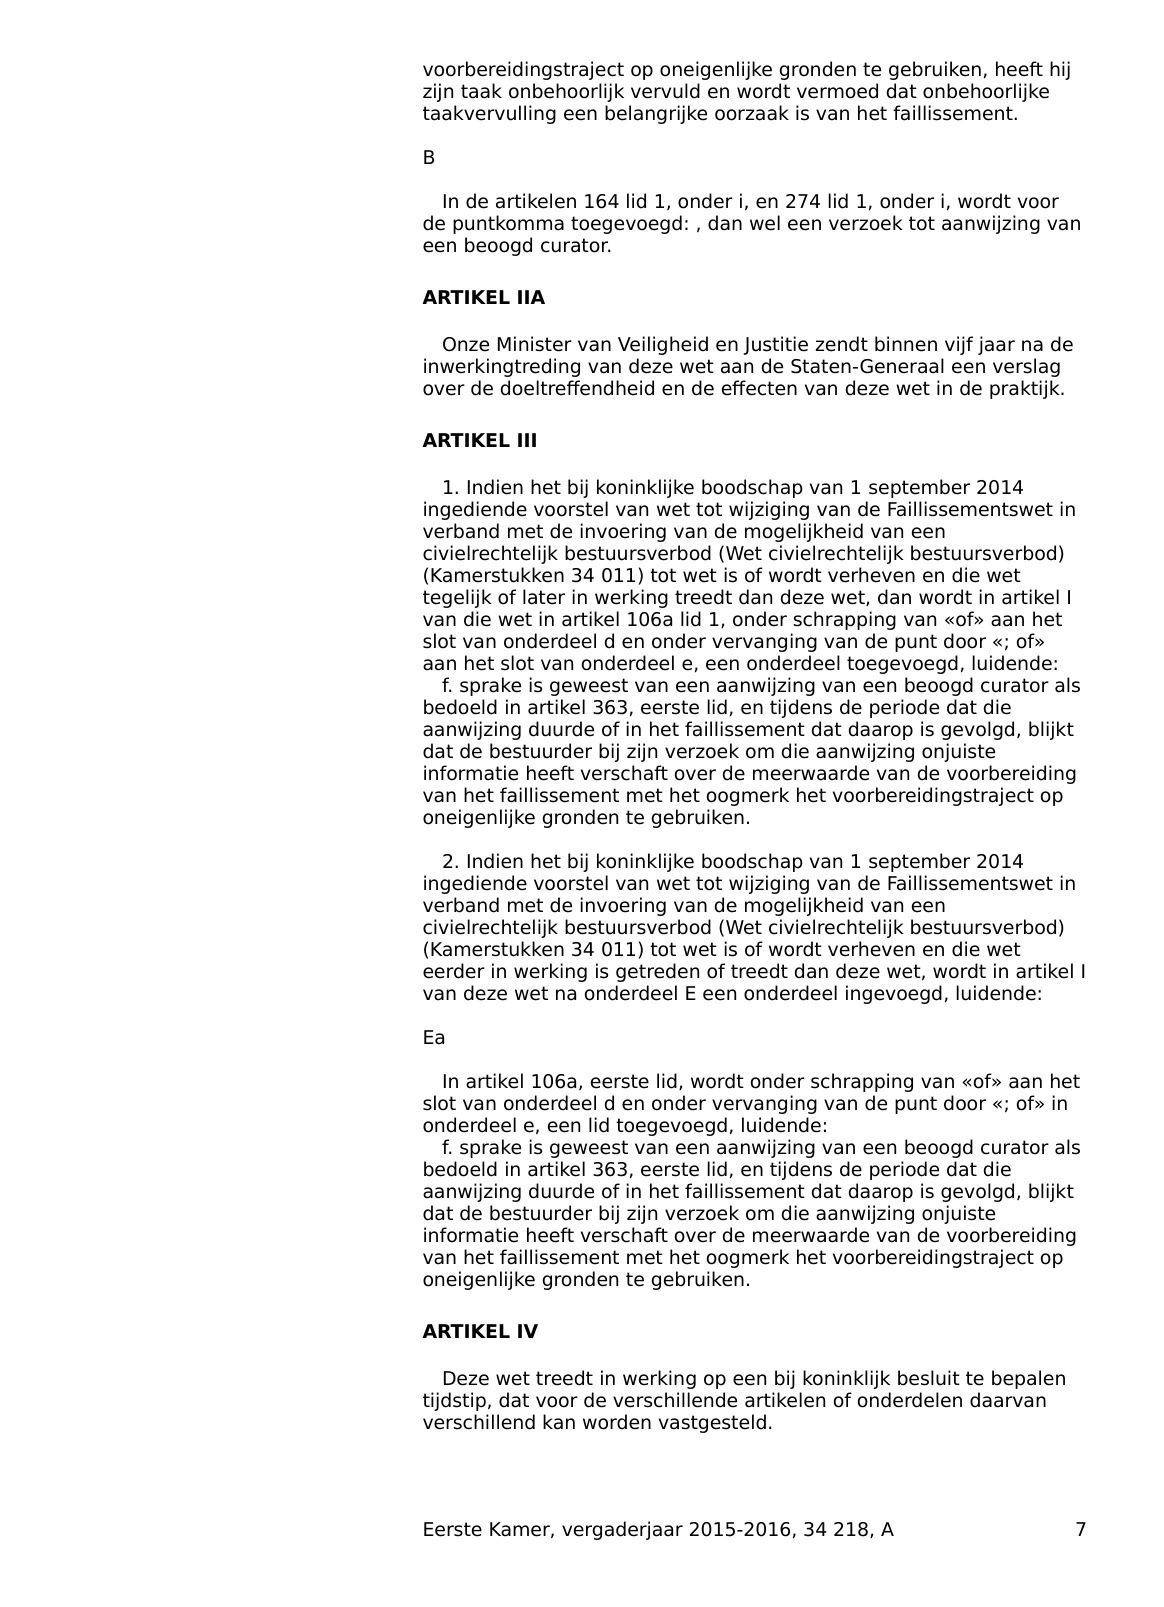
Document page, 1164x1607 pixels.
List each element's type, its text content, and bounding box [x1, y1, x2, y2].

text Onze Minister van Veiligheid en Justitie zendt binnen vijf jaar na de inwerkingtreding van deze wet aan de Staten-Generaal een verslag over de doeltreffendheid en de effecten van deze wet in de praktijk. [422, 334, 1087, 400]
text 1. Indien het bij koninklijke boodschap van 1 september 2014 ingediende voorstel van wet tot wijziging van de Faillissementswet in verband met de invoering van de mogelijkheid van een civielrechtelijk bestuursverbod (Wet civielrechtelijk bestuursverbod) (Kamerstukken 34 011) tot wet is of wordt verheven en die wet tegelijk of later in werking treedt dan deze wet, dan wordt in artikel I van die wet in artikel 106a lid 1, onder schrapping van «of» aan het slot van onderdeel d en onder vervanging van de punt door «; of» aan het slot van onderdeel e, een onderdeel toegevoegd, luidende: [422, 477, 1087, 675]
subtitle ARTIKEL III [422, 430, 1087, 452]
text B [422, 147, 1087, 169]
text f. sprake is geweest van een aanwijzing van een beoogd curator als bedoeld in artikel 363, eerste lid, en tijdens de periode dat die aanwijzing duurde of in het faillissement dat daarop is gevolgd, blijkt dat de bestuurder bij zijn verzoek om die aanwijzing onjuiste informatie heeft verschaft over de meerwaarde van de voorbereiding van het faillissement met het oogmerk het voorbereidingstraject op oneigenlijke gronden te gebruiken. [422, 675, 1087, 829]
text In de artikelen 164 lid 1, onder i, en 274 lid 1, onder i, wordt voor de puntkomma toegevoegd: , dan wel een verzoek tot aanwijzing van een beoogd curator. [422, 191, 1087, 257]
subtitle ARTIKEL IV [422, 1321, 1087, 1343]
subtitle ARTIKEL IIA [422, 287, 1087, 309]
text In artikel 106a, eerste lid, wordt onder schrapping van «of» aan het slot van onderdeel d en onder vervanging van de punt door «; of» in onderdeel e, een lid toegevoegd, luidende: [422, 1071, 1087, 1137]
text 2. Indien het bij koninklijke boodschap van 1 september 2014 ingediende voorstel van wet tot wijziging van de Faillissementswet in verband met de invoering van de mogelijkheid van een civielrechtelijk bestuursverbod (Wet civielrechtelijk bestuursverbod) (Kamerstukken 34 011) tot wet is of wordt verheven en die wet eerder in werking is getreden of treedt dan deze wet, wordt in artikel I van deze wet na onderdeel E een onderdeel ingevoegd, luidende: [422, 851, 1087, 1005]
text voorbereidingstraject op oneigenlijke gronden te gebruiken, heeft hij zijn taak onbehoorlijk vervuld en wordt vermoed dat onbehoorlijke taakvervulling een belangrijke oorzaak is van het faillissement. [422, 59, 1087, 125]
text Ea [422, 1027, 1087, 1049]
text Deze wet treedt in werking op een bij koninklijk besluit te bepalen tijdstip, dat voor de verschillende artikelen of onderdelen daarvan verschillend kan worden vastgesteld. [422, 1368, 1087, 1434]
text f. sprake is geweest van een aanwijzing van een beoogd curator als bedoeld in artikel 363, eerste lid, en tijdens de periode dat die aanwijzing duurde of in het faillissement dat daarop is gevolgd, blijkt dat de bestuurder bij zijn verzoek om die aanwijzing onjuiste informatie heeft verschaft over de meerwaarde van de voorbereiding van het faillissement met het oogmerk het voorbereidingstraject op oneigenlijke gronden te gebruiken. [422, 1137, 1087, 1291]
